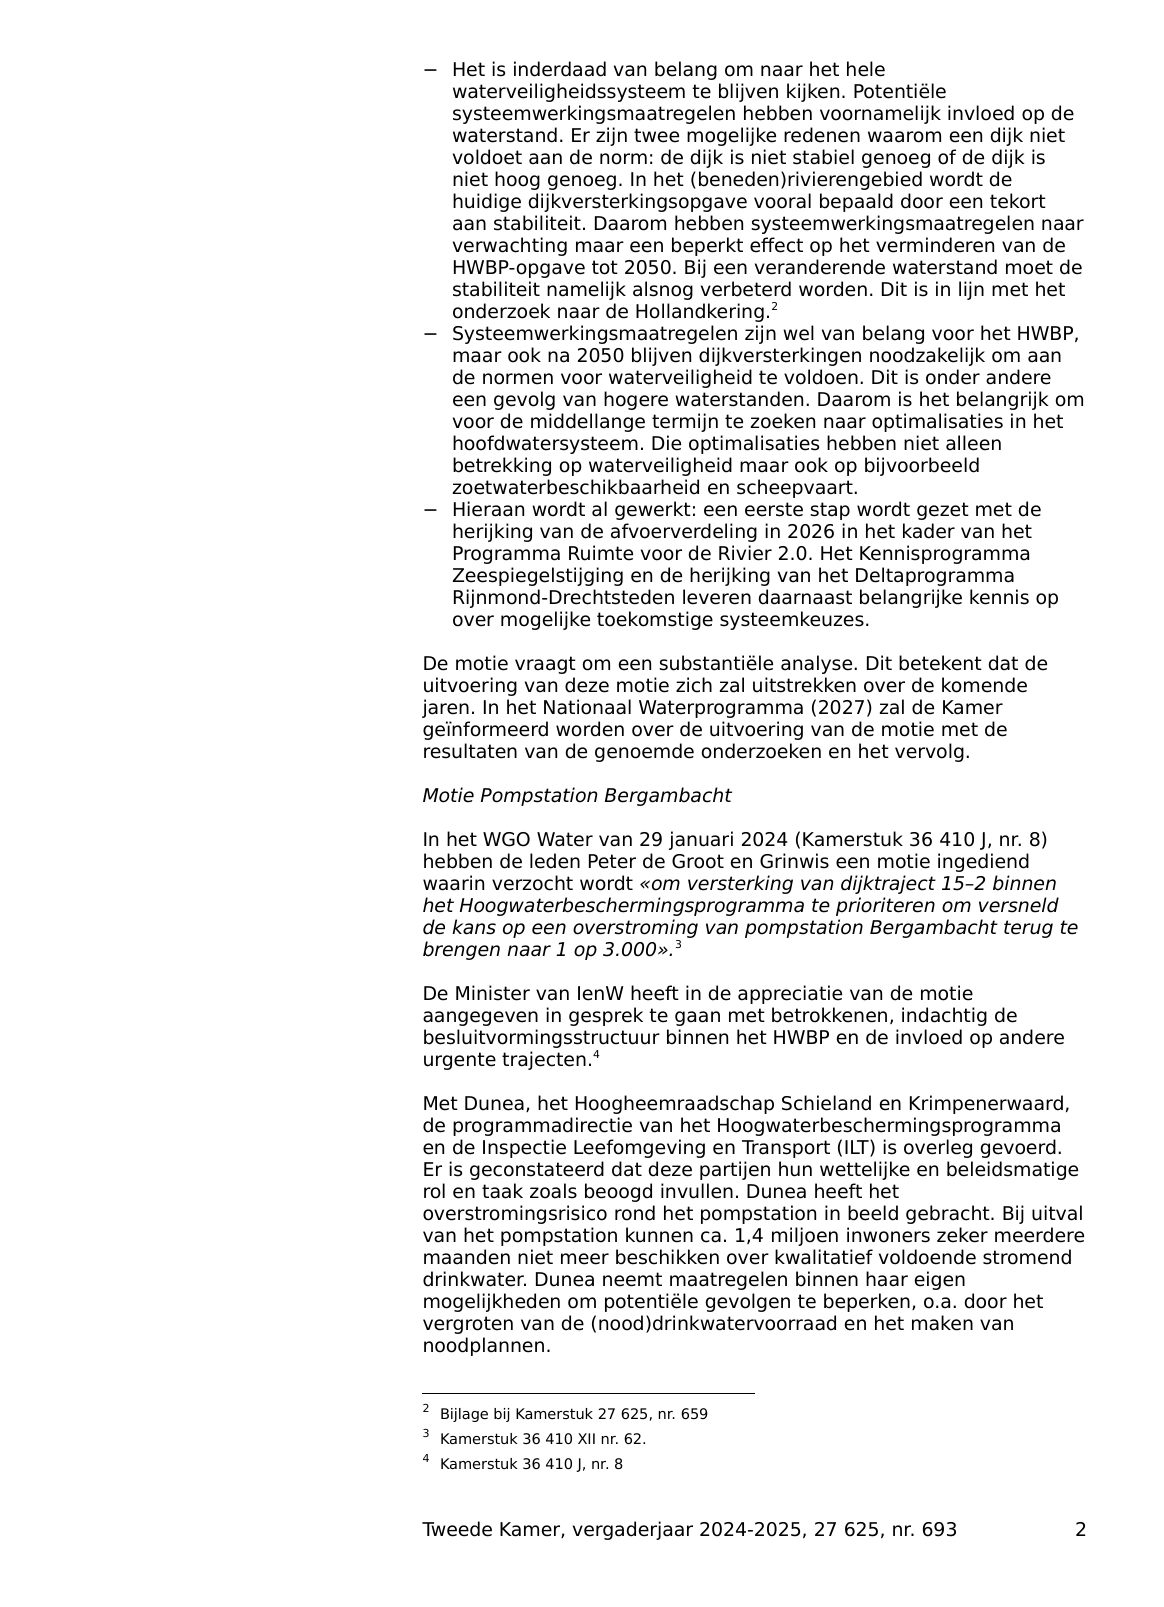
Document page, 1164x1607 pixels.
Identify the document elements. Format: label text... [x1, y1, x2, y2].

subtitle Motie Pompstation Bergambacht [422, 785, 1087, 807]
text − Hieraan wordt al gewerkt: een eerste stap wordt gezet met de herijking van de afvoerverdeling in 2026 in het kader van het Programma Ruimte voor de Rivier 2.0. Het Kennisprogramma Zeespiegelstijging en de herijking van het Deltaprogramma Rijnmond-Drechtsteden leveren daarnaast belangrijke kennis op over mogelijke toekomstige systeemkeuzes. [422, 499, 1087, 631]
text In het WGO Water van 29 januari 2024 (Kamerstuk 36 410 J, nr. 8) hebben de leden Peter de Groot en Grinwis een motie ingediend waarin verzocht wordt «om versterking van dijktraject 15–2 binnen het Hoogwaterbeschermingsprogramma te prioriteren om versneld de kans op een overstroming van pompstation Bergambacht terug te brengen naar 1 op 3.000». [422, 829, 1087, 961]
text De motie vraagt om een substantiële analyse. Dit betekent dat de uitvoering van deze motie zich zal uitstrekken over de komende jaren. In het Nationaal Waterprogramma (2027) zal de Kamer geïnformeerd worden over de uitvoering van de motie met de resultaten van de genoemde onderzoeken en het vervolg. [422, 653, 1087, 763]
text De Minister van IenW heeft in de appreciatie van de motie aangegeven in gesprek te gaan met betrokkenen, indachtig de besluitvormingsstructuur binnen het HWBP en de invloed op andere urgente trajecten. [422, 983, 1087, 1071]
text Kamerstuk 36 410 XII nr. 62. [422, 1427, 1087, 1449]
text Met Dunea, het Hoogheemraadschap Schieland en Krimpenerwaard, de programmadirectie van het Hoogwaterbeschermingsprogramma en de Inspectie Leefomgeving en Transport (ILT) is overleg gevoerd. Er is geconstateerd dat deze partijen hun wettelijke en beleidsmatige rol en taak zoals beoogd invullen. Dunea heeft het overstromingsrisico rond het pompstation in beeld gebracht. Bij uitval van het pompstation kunnen ca. 1,4 miljoen inwoners zeker meerdere maanden niet meer beschikken over kwalitatief voldoende stromend drinkwater. Dunea neemt maatregelen binnen haar eigen mogelijkheden om potentiële gevolgen te beperken, o.a. door het vergroten van de (nood)drinkwatervoorraad en het maken van noodplannen. [422, 1093, 1087, 1357]
text Kamerstuk 36 410 J, nr. 8 [422, 1452, 1087, 1474]
text − Het is inderdaad van belang om naar het hele waterveiligheidssysteem te blijven kijken. Potentiële systeemwerkingsmaatregelen hebben voornamelijk invloed op de waterstand. Er zijn twee mogelijke redenen waarom een dijk niet voldoet aan de norm: de dijk is niet stabiel genoeg of de dijk is niet hoog genoeg. In het (beneden)rivierengebied wordt de huidige dijkversterkingsopgave vooral bepaald door een tekort aan stabiliteit. Daarom hebben systeemwerkingsmaatregelen naar verwachting maar een beperkt effect op het verminderen van de HWBP-opgave tot 2050. Bij een veranderende waterstand moet de stabiliteit namelijk alsnog verbeterd worden. Dit is in lijn met het onderzoek naar de Hollandkering. [422, 59, 1087, 323]
text − Systeemwerkingsmaatregelen zijn wel van belang voor het HWBP, maar ook na 2050 blijven dijkversterkingen noodzakelijk om aan de normen voor waterveiligheid te voldoen. Dit is onder andere een gevolg van hogere waterstanden. Daarom is het belangrijk om voor de middellange termijn te zoeken naar optimalisaties in het hoofdwatersysteem. Die optimalisaties hebben niet alleen betrekking op waterveiligheid maar ook op bijvoorbeeld zoetwaterbeschikbaarheid en scheepvaart. [422, 323, 1087, 499]
text Bijlage bij Kamerstuk 27 625, nr. 659 [422, 1402, 1087, 1424]
